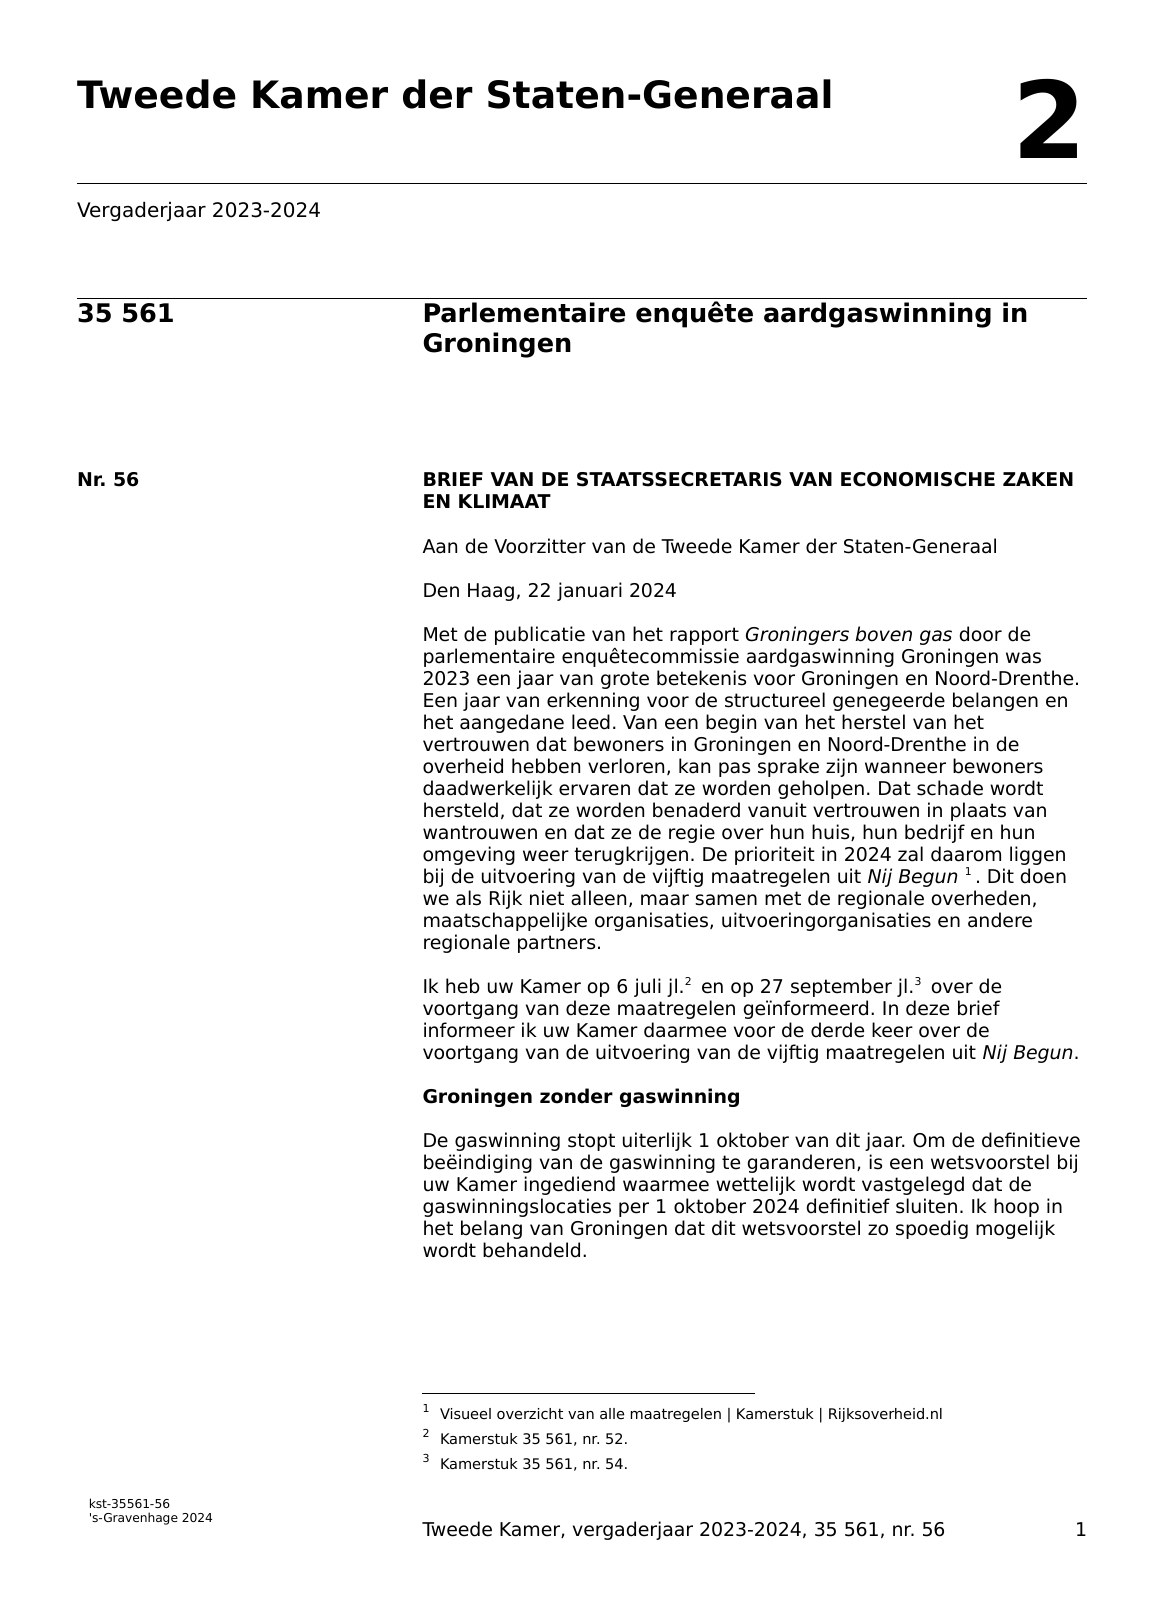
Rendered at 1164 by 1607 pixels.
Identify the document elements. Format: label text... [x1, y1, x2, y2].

subtitle 35 561 Parlementaire enquête aardgaswinning in Groningen [77, 299, 1087, 358]
text Den Haag, 22 januari 2024 [422, 580, 1087, 602]
table_header 2 [886, 59, 1087, 183]
text Visueel overzicht van alle maatregelen | Kamerstuk | Rijksoverheid.nl [422, 1402, 1087, 1424]
text Aan de Voorzitter van de Tweede Kamer der Staten-Generaal [422, 536, 1087, 557]
text Kamerstuk 35 561, nr. 54. [422, 1452, 1087, 1474]
text kst-35561-56 [88, 1497, 323, 1511]
text Kamerstuk 35 561, nr. 52. [422, 1427, 1087, 1449]
text De gaswinning stopt uiterlijk 1 oktober van dit jaar. Om de definitieve beëindiging van de gaswinning te garanderen, is een wetsvoorstel bij uw Kamer ingediend waarmee wettelijk wordt vastgelegd dat de gaswinningslocaties per 1 oktober 2024 definitief sluiten. Ik hoop in het belang van Groningen dat dit wetsvoorstel zo spoedig mogelijk wordt behandeld. [422, 1130, 1087, 1262]
text Ik heb uw Kamer op 6 juli jl. en op 27 september jl. over de voortgang van deze maatregelen geïnformeerd. In deze brief informeer ik uw Kamer daarmee voor de derde keer over de voortgang van de uitvoering van de vijftig maatregelen uit Nij Begun. [422, 976, 1087, 1064]
table_cell Vergaderjaar 2023-2024 [77, 184, 1087, 298]
table_header Tweede Kamer der Staten-Generaal [77, 59, 886, 183]
text Met de publicatie van het rapport Groningers boven gas door de parlementaire enquêtecommissie aardgaswinning Groningen was 2023 een jaar van grote betekenis voor Groningen en Noord-Drenthe. Een jaar van erkenning voor de structureel genegeerde belangen en het aangedane leed. Van een begin van het herstel van het vertrouwen dat bewoners in Groningen en Noord-Drenthe in de overheid hebben verloren, kan pas sprake zijn wanneer bewoners daadwerkelijk ervaren dat ze worden geholpen. Dat schade wordt hersteld, dat ze worden benaderd vanuit vertrouwen in plaats van wantrouwen en dat ze de regie over hun huis, hun bedrijf en hun omgeving weer terugkrijgen. De prioriteit in 2024 zal daarom liggen bij de uitvoering van de vijftig maatregelen uit Nij Begun . Dit doen we als Rijk niet alleen, maar samen met de regionale overheden, maatschappelijke organisaties, uitvoeringorganisaties en andere regionale partners. [422, 624, 1087, 953]
text 's-Gravenhage 2024 [88, 1511, 323, 1525]
subtitle Nr. 56 BRIEF VAN DE STAATSSECRETARIS VAN ECONOMISCHE ZAKEN EN KLIMAAT [77, 469, 1087, 513]
subtitle Groningen zonder gaswinning [422, 1086, 1087, 1108]
